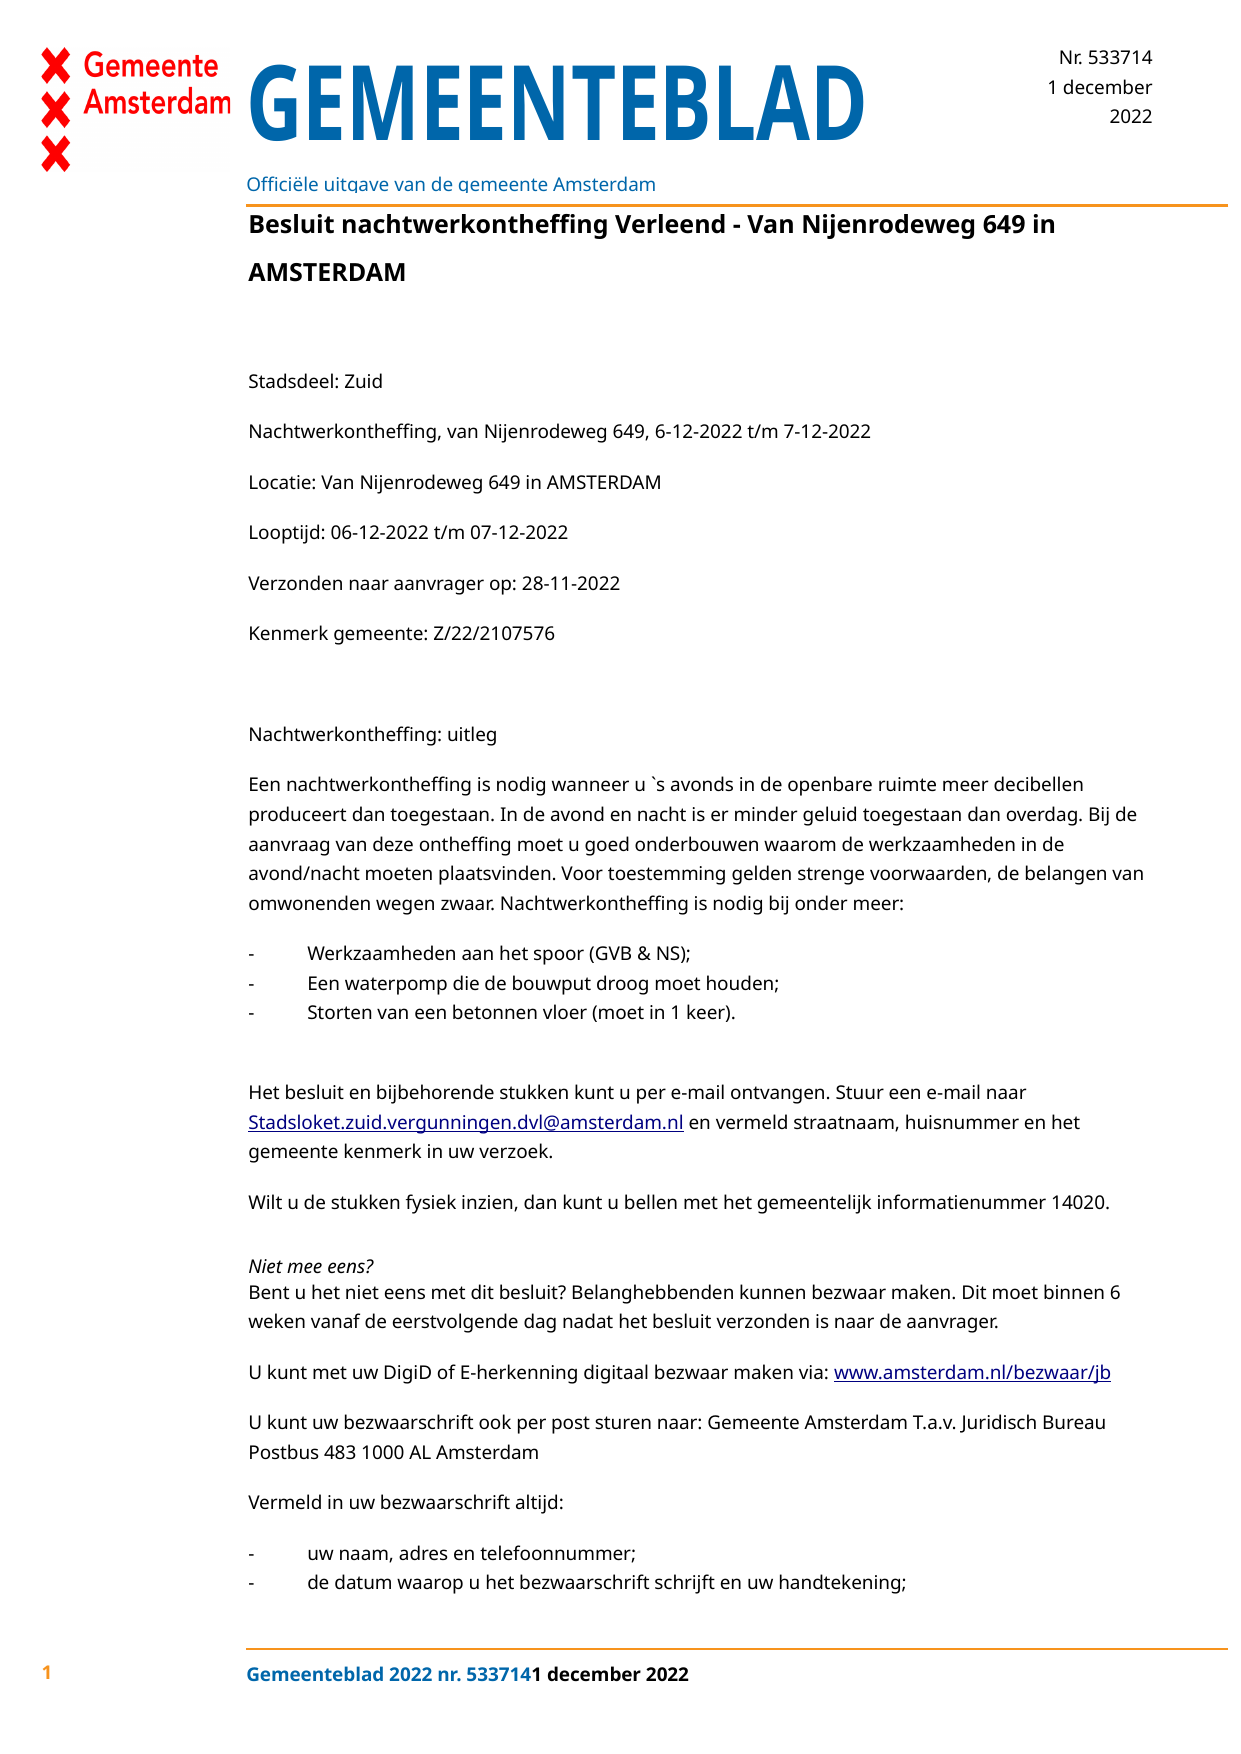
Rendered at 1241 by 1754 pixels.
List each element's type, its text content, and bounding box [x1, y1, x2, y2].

text Een nachtwerkontheffing is nodig wanneer u `s avonds in de openbare ruimte meer decibellen produceert dan toegestaan. In de avond en nacht is er minder geluid toegestaan dan overdag. Bij de aanvraag van deze ontheffing moet u goed onderbouwen waarom de werkzaamheden in de avond/nacht moeten plaatsvinden. Voor toestemming gelden strenge voorwaarden, de belangen van omwonenden wegen zwaar. Nachtwerkontheffing is nodig bij onder meer: [248, 772, 1152, 916]
text Besluit nachtwerkontheffing Verleend - Van Nijenrodeweg 649 in AMSTERDAM [248, 207, 1152, 288]
text U kunt met uw DigiD of E-herkenning digitaal bezwaar maken via: www.amsterdam.nl/bezwaar/jb [248, 1359, 1152, 1384]
list de datum waarop u het bezwaarschrift schrijft en uw handtekening; [248, 1569, 1152, 1595]
text U kunt uw bezwaarschrift ook per post sturen naar: Gemeente Amsterdam T.a.v. Juridisch Bureau Postbus 483 1000 AL Amsterdam [248, 1409, 1152, 1464]
text Stadsdeel: Zuid [248, 368, 1152, 394]
text Looptijd: 06-12-2022 t/m 07-12-2022 [248, 519, 1152, 545]
text Het besluit en bijbehorende stukken kunt u per e-mail ontvangen. Stuur een e-mail naar Stadsloket.zuid.vergunningen.dvl@amsterdam.nl en vermeld straatnaam, huisnummer en het gemeente kenmerk in uw verzoek. [248, 1079, 1152, 1164]
list Een waterpomp die de bouwput droog moet houden; [248, 970, 1152, 996]
text Wilt u de stukken fysiek inzien, dan kunt u bellen met het gemeentelijk informatienummer 14020. [248, 1189, 1152, 1215]
text Locatie: Van Nijenrodeweg 649 in AMSTERDAM [248, 469, 1152, 495]
text Kenmerk gemeente: Z/22/2107576 [248, 620, 1152, 646]
text Nachtwerkontheffing, van Nijenrodeweg 649, 6-12-2022 t/m 7-12-2022 [248, 419, 1152, 444]
text Niet mee eens? [248, 1253, 1152, 1279]
list uw naam, adres en telefoonnummer; [248, 1540, 1152, 1565]
text Bent u het niet eens met dit besluit? Belanghebbenden kunnen bezwaar maken. Dit moet binnen 6 weken vanaf de eerstvolgende dag nadat het besluit verzonden is naar de aanvrager. [248, 1279, 1152, 1334]
text Vermeld in uw bezwaarschrift altijd: [248, 1489, 1152, 1515]
text Nachtwerkontheffing: uitleg [248, 721, 1152, 747]
text Verzonden naar aanvrager op: 28-11-2022 [248, 570, 1152, 596]
picture [41, 47, 231, 172]
list Storten van een betonnen vloer (moet in 1 keer). [248, 999, 1152, 1025]
list Werkzaamheden aan het spoor (GVB & NS); [248, 940, 1152, 966]
